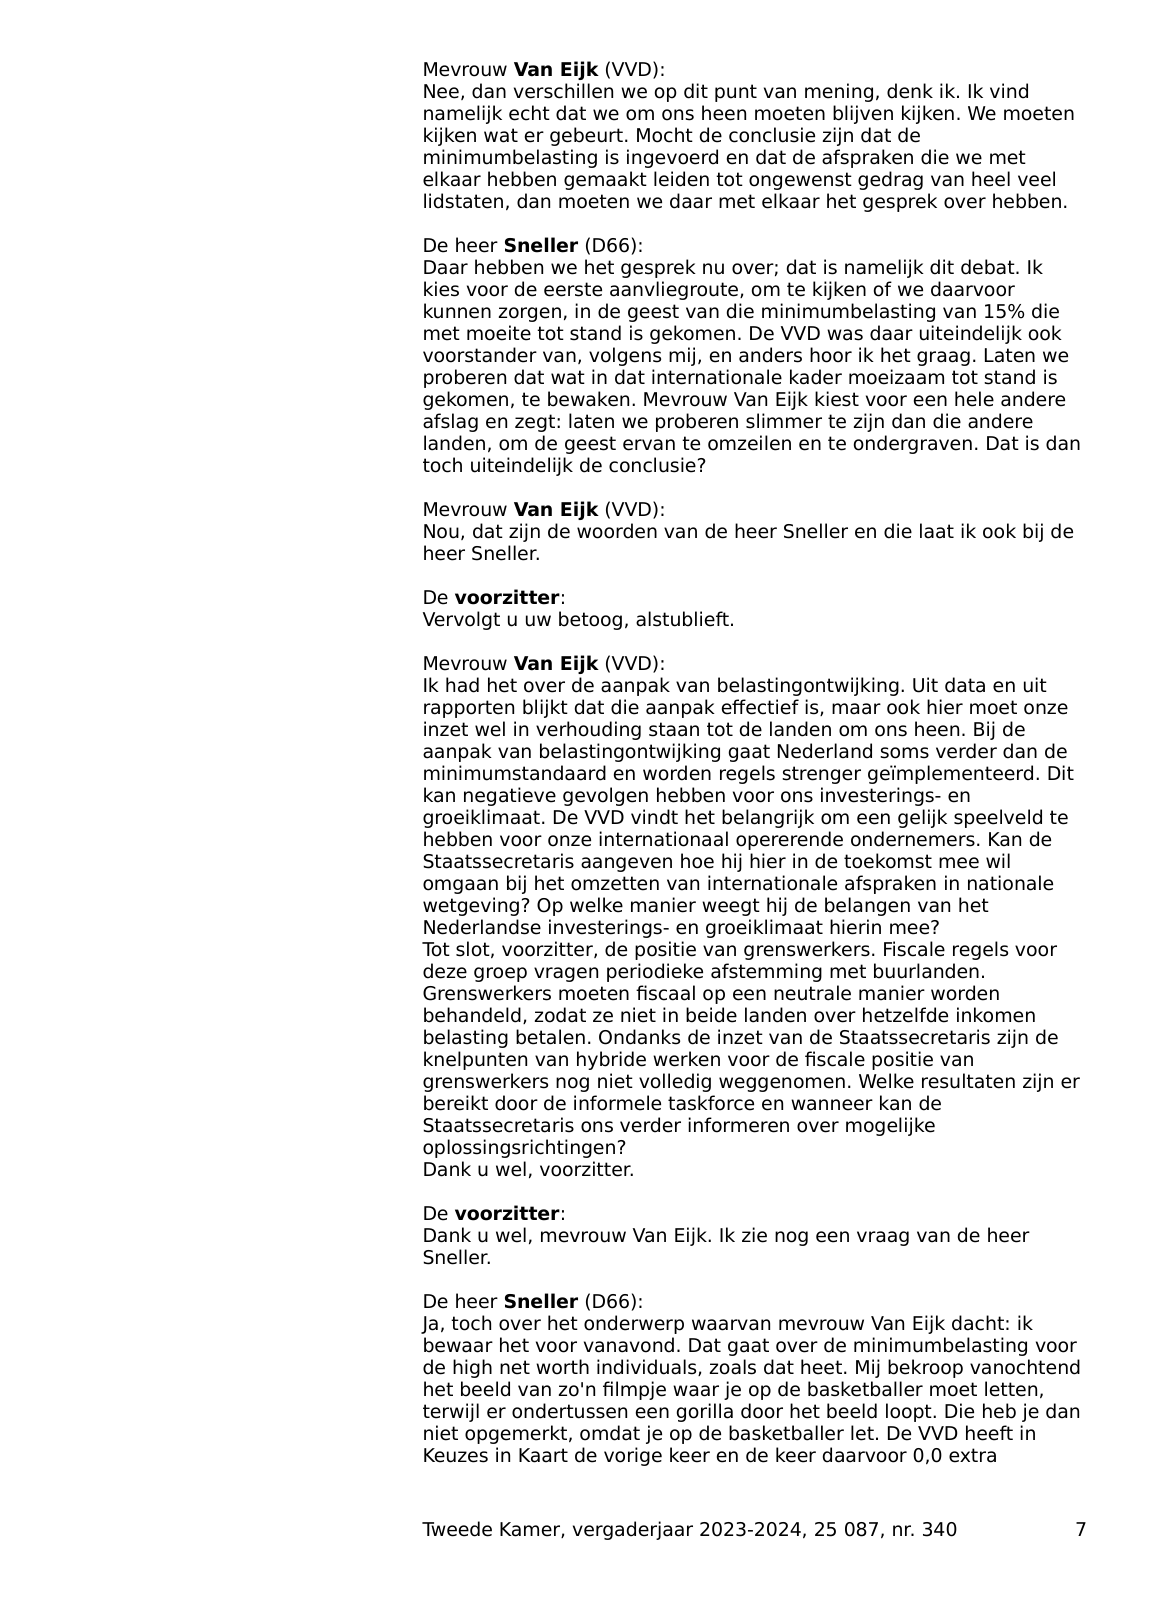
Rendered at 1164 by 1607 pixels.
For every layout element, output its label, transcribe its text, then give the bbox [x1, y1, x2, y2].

text De voorzitter: [422, 587, 1087, 609]
text Ik had het over de aanpak van belastingontwijking. Uit data en uit rapporten blijkt dat die aanpak effectief is, maar ook hier moet onze inzet wel in verhouding staan tot de landen om ons heen. Bij de aanpak van belastingontwijking gaat Nederland soms verder dan de minimumstandaard en worden regels strenger geïmplementeerd. Dit kan negatieve gevolgen hebben voor ons investerings- en groeiklimaat. De VVD vindt het belangrijk om een gelijk speelveld te hebben voor onze internationaal opererende ondernemers. Kan de Staatssecretaris aangeven hoe hij hier in de toekomst mee wil omgaan bij het omzetten van internationale afspraken in nationale wetgeving? Op welke manier weegt hij de belangen van het Nederlandse investerings- en groeiklimaat hierin mee? [422, 675, 1087, 939]
text Ja, toch over het onderwerp waarvan mevrouw Van Eijk dacht: ik bewaar het voor vanavond. Dat gaat over de minimumbelasting voor de high net worth individuals, zoals dat heet. Mij bekroop vanochtend het beeld van zo'n filmpje waar je op de basketballer moet letten, terwijl er ondertussen een gorilla door het beeld loopt. Die heb je dan niet opgemerkt, omdat je op de basketballer let. De VVD heeft in Keuzes in Kaart de vorige keer en de keer daarvoor 0,0 extra [422, 1313, 1087, 1467]
text Mevrouw Van Eijk (VVD): [422, 653, 1087, 675]
text De voorzitter: [422, 1203, 1087, 1225]
text Nou, dat zijn de woorden van de heer Sneller en die laat ik ook bij de heer Sneller. [422, 521, 1087, 565]
text Vervolgt u uw betoog, alstublieft. [422, 609, 1087, 631]
text Dank u wel, mevrouw Van Eijk. Ik zie nog een vraag van de heer Sneller. [422, 1225, 1087, 1269]
text Dank u wel, voorzitter. [422, 1159, 1087, 1181]
text Nee, dan verschillen we op dit punt van mening, denk ik. Ik vind namelijk echt dat we om ons heen moeten blijven kijken. We moeten kijken wat er gebeurt. Mocht de conclusie zijn dat de minimumbelasting is ingevoerd en dat de afspraken die we met elkaar hebben gemaakt leiden tot ongewenst gedrag van heel veel lidstaten, dan moeten we daar met elkaar het gesprek over hebben. [422, 81, 1087, 213]
text Daar hebben we het gesprek nu over; dat is namelijk dit debat. Ik kies voor de eerste aanvliegroute, om te kijken of we daarvoor kunnen zorgen, in de geest van die minimumbelasting van 15% die met moeite tot stand is gekomen. De VVD was daar uiteindelijk ook voorstander van, volgens mij, en anders hoor ik het graag. Laten we proberen dat wat in dat internationale kader moeizaam tot stand is gekomen, te bewaken. Mevrouw Van Eijk kiest voor een hele andere afslag en zegt: laten we proberen slimmer te zijn dan die andere landen, om de geest ervan te omzeilen en te ondergraven. Dat is dan toch uiteindelijk de conclusie? [422, 257, 1087, 477]
text Mevrouw Van Eijk (VVD): [422, 499, 1087, 521]
text De heer Sneller (D66): [422, 1291, 1087, 1313]
text Mevrouw Van Eijk (VVD): [422, 59, 1087, 81]
text De heer Sneller (D66): [422, 235, 1087, 257]
text Tot slot, voorzitter, de positie van grenswerkers. Fiscale regels voor deze groep vragen periodieke afstemming met buurlanden. Grenswerkers moeten fiscaal op een neutrale manier worden behandeld, zodat ze niet in beide landen over hetzelfde inkomen belasting betalen. Ondanks de inzet van de Staatssecretaris zijn de knelpunten van hybride werken voor de fiscale positie van grenswerkers nog niet volledig weggenomen. Welke resultaten zijn er bereikt door de informele taskforce en wanneer kan de Staatssecretaris ons verder informeren over mogelijke oplossingsrichtingen? [422, 939, 1087, 1159]
